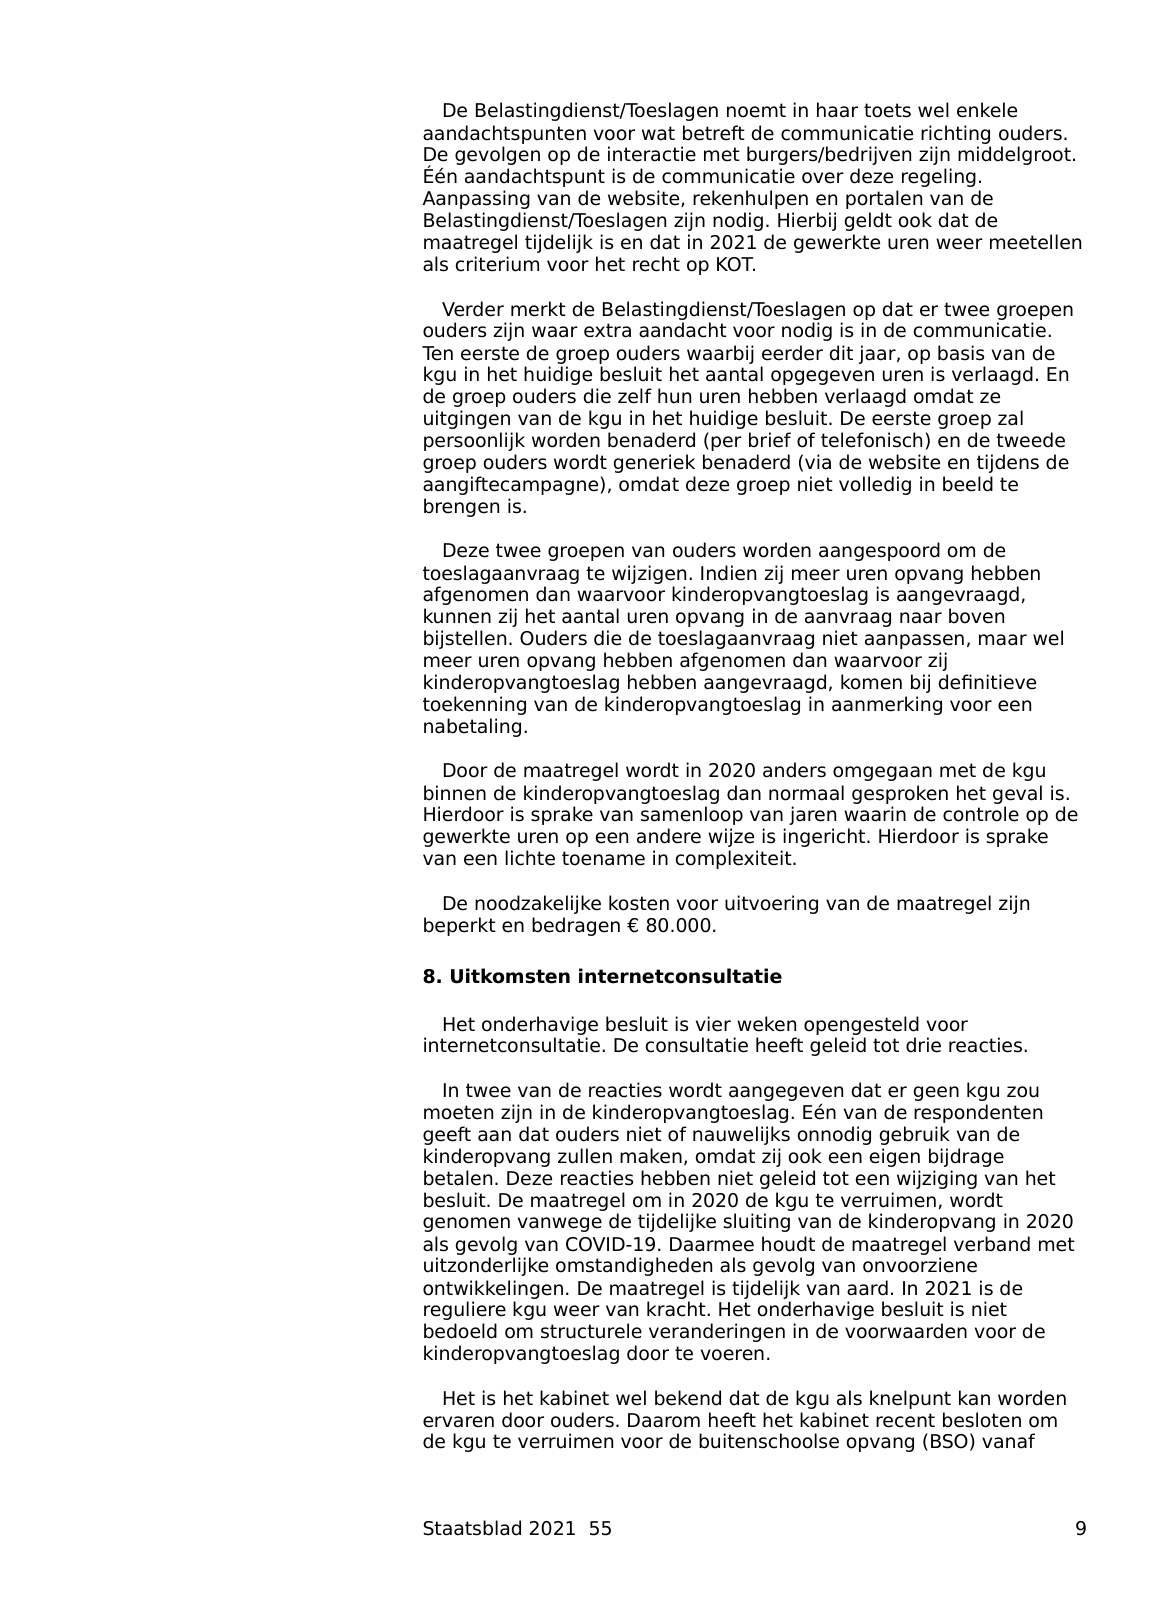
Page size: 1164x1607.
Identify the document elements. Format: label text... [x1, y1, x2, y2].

text Verder merkt de Belastingdienst/Toeslagen op dat er twee groepen ouders zijn waar extra aandacht voor nodig is in de communicatie. Ten eerste de groep ouders waarbij eerder dit jaar, op basis van de kgu in het huidige besluit het aantal opgegeven uren is verlaagd. En de groep ouders die zelf hun uren hebben verlaagd omdat ze uitgingen van de kgu in het huidige besluit. De eerste groep zal persoonlijk worden benaderd (per brief of telefonisch) en de tweede groep ouders wordt generiek benaderd (via de website en tijdens de aangiftecampagne), omdat deze groep niet volledig in beeld te brengen is. [422, 298, 1087, 518]
text In twee van de reacties wordt aangegeven dat er geen kgu zou moeten zijn in de kinderopvangtoeslag. Eén van de respondenten geeft aan dat ouders niet of nauwelijks onnodig gebruik van de kinderopvang zullen maken, omdat zij ook een eigen bijdrage betalen. Deze reacties hebben niet geleid tot een wijziging van het besluit. De maatregel om in 2020 de kgu te verruimen, wordt genomen vanwege de tijdelijke sluiting van de kinderopvang in 2020 als gevolg van COVID-19. Daarmee houdt de maatregel verband met uitzonderlijke omstandigheden als gevolg van onvoorziene ontwikkelingen. De maatregel is tijdelijk van aard. In 2021 is de reguliere kgu weer van kracht. Het onderhavige besluit is niet bedoeld om structurele veranderingen in de voorwaarden voor de kinderopvangtoeslag door te voeren. [422, 1079, 1087, 1365]
subtitle 8. Uitkomsten internetconsultatie [422, 966, 1087, 988]
text De noodzakelijke kosten voor uitvoering van de maatregel zijn beperkt en bedragen € 80.000. [422, 892, 1087, 936]
text Door de maatregel wordt in 2020 anders omgegaan met de kgu binnen de kinderopvangtoeslag dan normaal gesproken het geval is. Hierdoor is sprake van samenloop van jaren waarin de controle op de gewerkte uren op een andere wijze is ingericht. Hierdoor is sprake van een lichte toename in complexiteit. [422, 760, 1087, 870]
text Het onderhavige besluit is vier weken opengesteld voor internetconsultatie. De consultatie heeft geleid tot drie reacties. [422, 1013, 1087, 1057]
text Deze twee groepen van ouders worden aangespoord om de toeslagaanvraag te wijzigen. Indien zij meer uren opvang hebben afgenomen dan waarvoor kinderopvangtoeslag is aangevraagd, kunnen zij het aantal uren opvang in de aanvraag naar boven bijstellen. Ouders die de toeslagaanvraag niet aanpassen, maar wel meer uren opvang hebben afgenomen dan waarvoor zij kinderopvangtoeslag hebben aangevraagd, komen bij definitieve toekenning van de kinderopvangtoeslag in aanmerking voor een nabetaling. [422, 540, 1087, 738]
text De Belastingdienst/Toeslagen noemt in haar toets wel enkele aandachtspunten voor wat betreft de communicatie richting ouders. De gevolgen op de interactie met burgers/bedrijven zijn middelgroot. Één aandachtspunt is de communicatie over deze regeling. Aanpassing van de website, rekenhulpen en portalen van de Belastingdienst/Toeslagen zijn nodig. Hierbij geldt ook dat de maatregel tijdelijk is en dat in 2021 de gewerkte uren weer meetellen als criterium voor het recht op KOT. [422, 100, 1087, 276]
text Het is het kabinet wel bekend dat de kgu als knelpunt kan worden ervaren door ouders. Daarom heeft het kabinet recent besloten om de kgu te verruimen voor de buitenschoolse opvang (BSO) vanaf [422, 1387, 1087, 1453]
